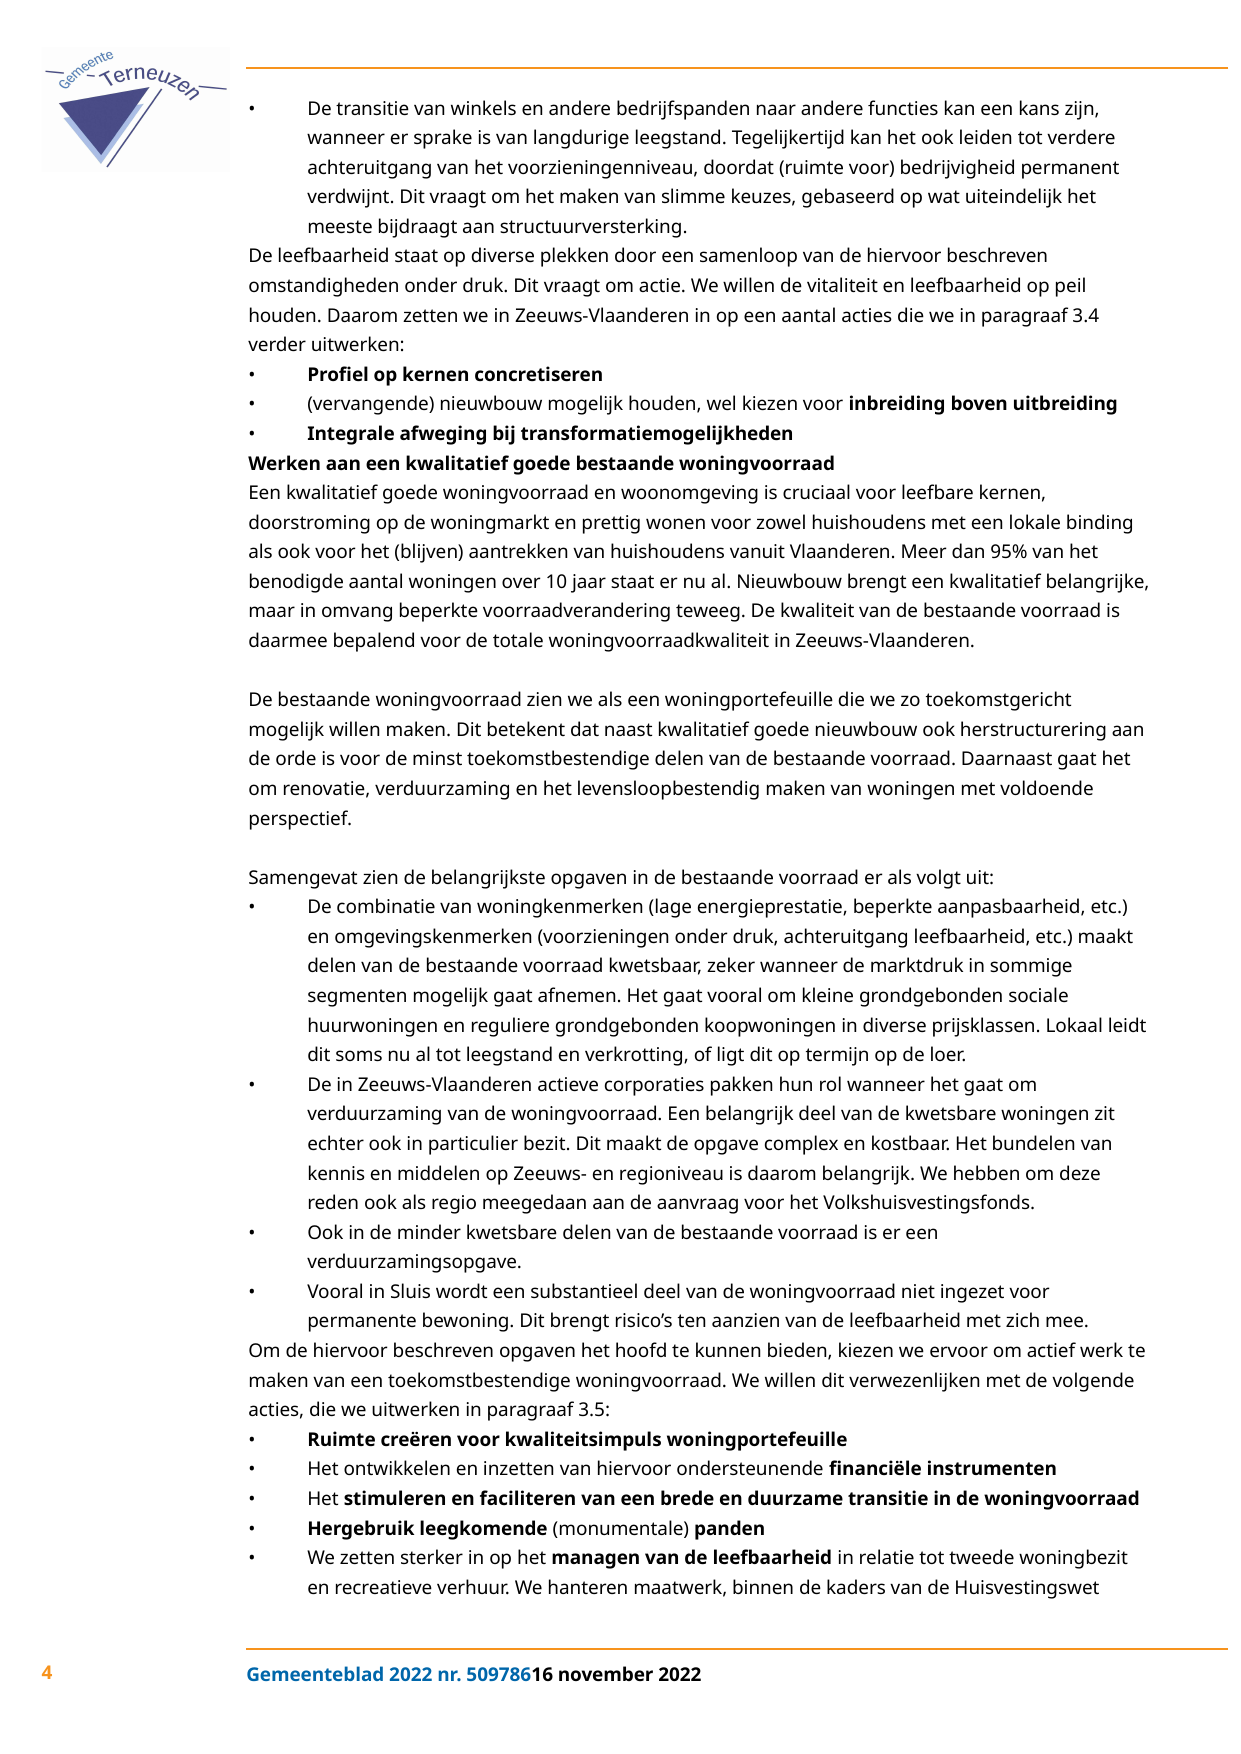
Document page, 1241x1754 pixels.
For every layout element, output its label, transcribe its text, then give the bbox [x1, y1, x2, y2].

list Hergebruik leegkomende (monumentale) panden [248, 1515, 1152, 1541]
list Het ontwikkelen en inzetten van hiervoor ondersteunende financiële instrumenten [248, 1456, 1152, 1481]
text Om de hiervoor beschreven opgaven het hoofd te kunnen bieden, kiezen we ervoor om actief werk te maken van een toekomstbestendige woningvoorraad. We willen dit verwezenlijken met de volgende acties, die we uitwerken in paragraaf 3.5: [248, 1337, 1152, 1422]
list Ruimte creëren voor kwaliteitsimpuls woningportefeuille [248, 1426, 1152, 1452]
text De leefbaarheid staat op diverse plekken door een samenloop van de hiervoor beschreven omstandigheden onder druk. Dit vraagt om actie. We willen de vitaliteit en leefbaarheid op peil houden. Daarom zetten we in Zeeuws-Vlaanderen in op een aantal acties die we in paragraaf 3.4 verder uitwerken: [248, 243, 1152, 357]
picture [41, 47, 231, 172]
text De bestaande woningvoorraad zien we als een woningportefeuille die we zo toekomstgericht mogelijk willen maken. Dit betekent dat naast kwalitatief goede nieuwbouw ook herstructurering aan de orde is voor de minst toekomstbestendige delen van de bestaande voorraad. Daarnaast gaat het om renovatie, verduurzaming en het levensloopbestendig maken van woningen met voldoende perspectief. [248, 686, 1152, 831]
list Profiel op kernen concretiseren [248, 361, 1152, 387]
list De combinatie van woningkenmerken (lage energieprestatie, beperkte aanpasbaarheid, etc.) en omgevingskenmerken (voorzieningen onder druk, achteruitgang leefbaarheid, etc.) maakt delen van de bestaande voorraad kwetsbaar, zeker wanneer de marktdruk in sommige segmenten mogelijk gaat afnemen. Het gaat vooral om kleine grondgebonden sociale huurwoningen en reguliere grondgebonden koopwoningen in diverse prijsklassen. Lokaal leidt dit soms nu al tot leegstand en verkrotting, of ligt dit op termijn op de loer. [248, 893, 1152, 1067]
list Vooral in Sluis wordt een substantieel deel van de woningvoorraad niet ingezet voor permanente bewoning. Dit brengt risico’s ten aanzien van de leefbaarheid met zich mee. [248, 1278, 1152, 1333]
list Integrale afweging bij transformatiemogelijkheden [248, 420, 1152, 446]
list De in Zeeuws-Vlaanderen actieve corporaties pakken hun rol wanneer het gaat om verduurzaming van de woningvoorraad. Een belangrijk deel van de kwetsbare woningen zit echter ook in particulier bezit. Dit maakt de opgave complex en kostbaar. Het bundelen van kennis en middelen op Zeeuws- en regioniveau is daarom belangrijk. We hebben om deze reden ook als regio meegedaan aan de aanvraag voor het Volkshuisvestingsfonds. [248, 1071, 1152, 1215]
text Een kwalitatief goede woningvoorraad en woonomgeving is cruciaal voor leefbare kernen, doorstroming op de woningmarkt en prettig wonen voor zowel huishoudens met een lokale binding als ook voor het (blijven) aantrekken van huishoudens vanuit Vlaanderen. Meer dan 95% van het benodigde aantal woningen over 10 jaar staat er nu al. Nieuwbouw brengt een kwalitatief belangrijke, maar in omvang beperkte voorraadverandering teweeg. De kwaliteit van de bestaande voorraad is daarmee bepalend voor de totale woningvoorraadkwaliteit in Zeeuws-Vlaanderen. [248, 479, 1152, 653]
text Samengevat zien de belangrijkste opgaven in de bestaande voorraad er als volgt uit: [248, 864, 1152, 890]
text Werken aan een kwalitatief goede bestaande woningvoorraad [248, 450, 1152, 476]
list (vervangende) nieuwbouw mogelijk houden, wel kiezen voor inbreiding boven uitbreiding [248, 391, 1152, 416]
list Ook in de minder kwetsbare delen van de bestaande voorraad is er een verduurzamingsopgave. [248, 1219, 1152, 1274]
list De transitie van winkels en andere bedrijfspanden naar andere functies kan een kans zijn, wanneer er sprake is van langdurige leegstand. Tegelijkertijd kan het ook leiden tot verdere achteruitgang van het voorzieningenniveau, doordat (ruimte voor) bedrijvigheid permanent verdwijnt. Dit vraagt om het maken van slimme keuzes, gebaseerd op wat uiteindelijk het meeste bijdraagt aan structuurversterking. [248, 95, 1152, 239]
list Het stimuleren en faciliteren van een brede en duurzame transitie in de woningvoorraad [248, 1485, 1152, 1511]
list We zetten sterker in op het managen van de leefbaarheid in relatie tot tweede woningbezit en recreatieve verhuur. We hanteren maatwerk, binnen de kaders van de Huisvestingswet [248, 1544, 1152, 1600]
